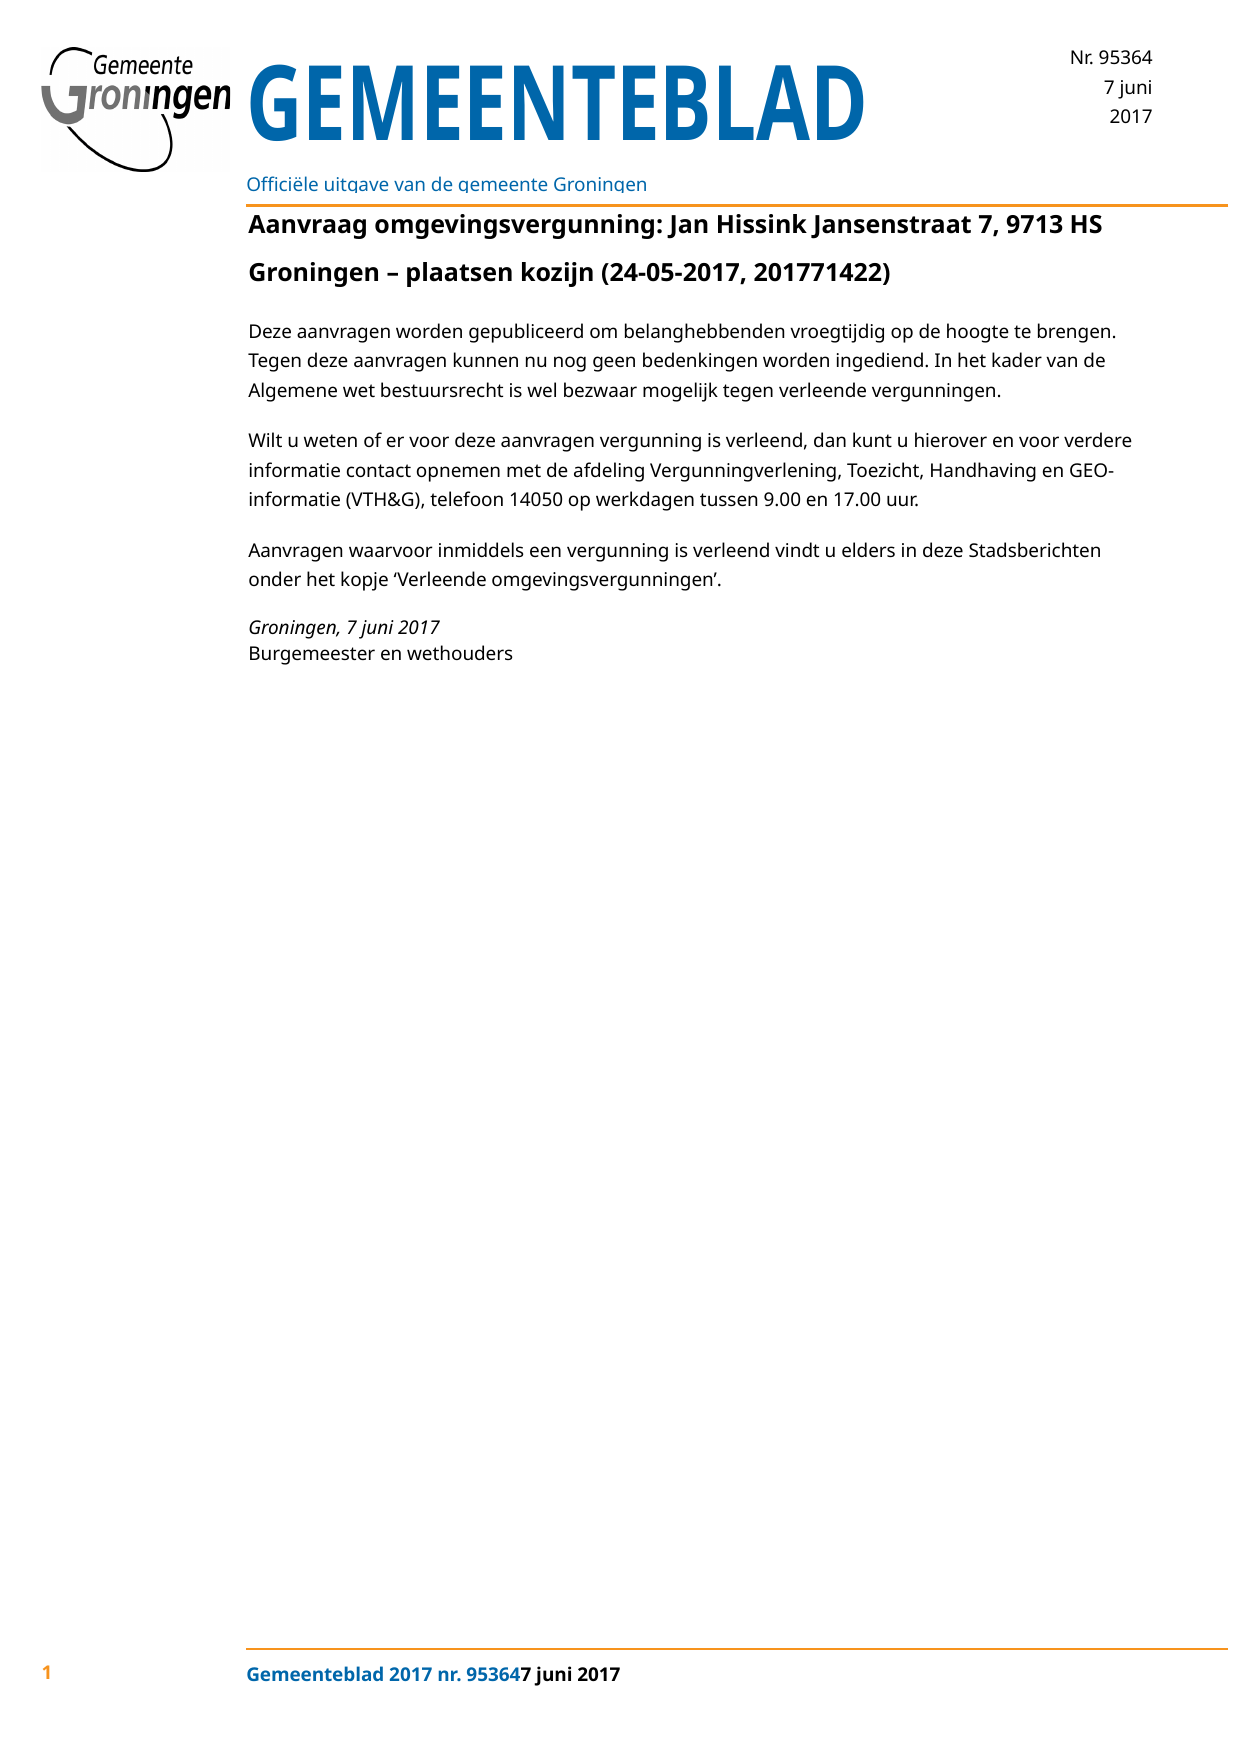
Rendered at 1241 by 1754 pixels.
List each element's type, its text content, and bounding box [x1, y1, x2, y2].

text Burgemeester en wethouders [248, 640, 1152, 666]
text Wilt u weten of er voor deze aanvragen vergunning is verleend, dan kunt u hierover en voor verdere informatie contact opnemen met de afdeling Vergunningverlening, Toezicht, Handhaving en GEO-informatie (VTH&G), telefoon 14050 op werkdagen tussen 9.00 en 17.00 uur. [248, 427, 1152, 512]
picture [41, 47, 231, 172]
text Groningen, 7 juni 2017 [248, 614, 1152, 640]
text Deze aanvragen worden gepubliceerd om belanghebbenden vroegtijdig op de hoogte te brengen. Tegen deze aanvragen kunnen nu nog geen bedenkingen worden ingediend. In het kader van de Algemene wet bestuursrecht is wel bezwaar mogelijk tegen verleende vergunningen. [248, 318, 1152, 403]
text Aanvragen waarvoor inmiddels een vergunning is verleend vindt u elders in deze Stadsberichten onder het kopje ‘Verleende omgevingsvergunningen’. [248, 537, 1152, 592]
text Aanvraag omgevingsvergunning: Jan Hissink Jansenstraat 7, 9713 HS Groningen – plaatsen kozijn (24-05-2017, 201771422) [248, 207, 1152, 288]
